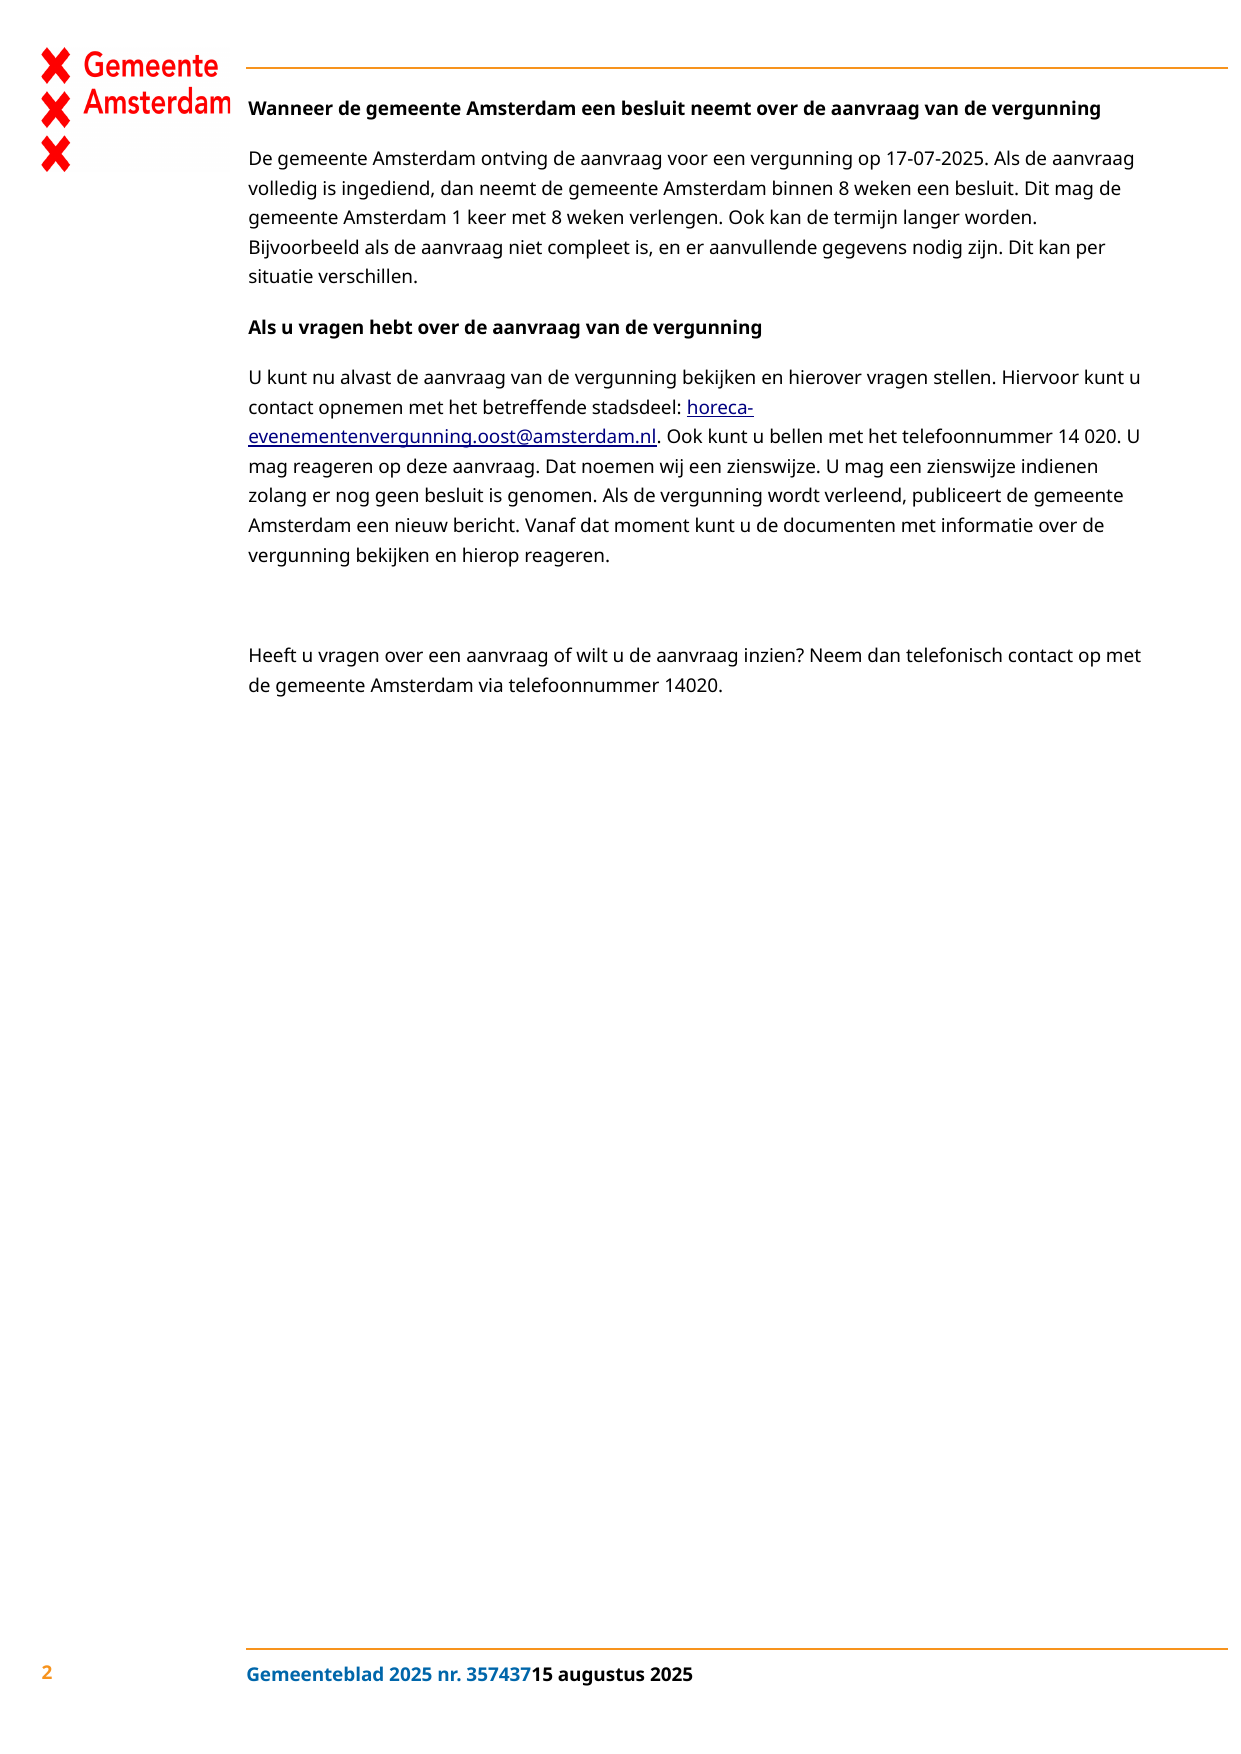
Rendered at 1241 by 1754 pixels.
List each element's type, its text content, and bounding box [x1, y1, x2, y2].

text Heeft u vragen over een aanvraag of wilt u de aanvraag inzien? Neem dan telefonisch contact op met de gemeente Amsterdam via telefoonnummer 14020. [248, 643, 1152, 698]
text U kunt nu alvast de aanvraag van de vergunning bekijken en hierover vragen stellen. Hiervoor kunt u contact opnemen met het betreffende stadsdeel: horeca-evenementenvergunning.oost@amsterdam.nl. Ook kunt u bellen met het telefoonnummer 14 020. U mag reageren op deze aanvraag. Dat noemen wij een zienswijze. U mag een zienswijze indienen zolang er nog geen besluit is genomen. Als de vergunning wordt verleend, publiceert de gemeente Amsterdam een nieuw bericht. Vanaf dat moment kunt u de documenten met informatie over de vergunning bekijken en hierop reageren. [248, 364, 1152, 568]
text De gemeente Amsterdam ontving de aanvraag voor een vergunning op 17-07-2025. Als de aanvraag volledig is ingediend, dan neemt de gemeente Amsterdam binnen 8 weken een besluit. Dit mag de gemeente Amsterdam 1 keer met 8 weken verlengen. Ook kan de termijn langer worden. Bijvoorbeeld als de aanvraag niet compleet is, en er aanvullende gegevens nodig zijn. Dit kan per situatie verschillen. [248, 145, 1152, 289]
text Als u vragen hebt over de aanvraag van de vergunning [248, 314, 1152, 340]
text Wanneer de gemeente Amsterdam een besluit neemt over de aanvraag van de vergunning [248, 95, 1152, 121]
picture [41, 47, 231, 172]
